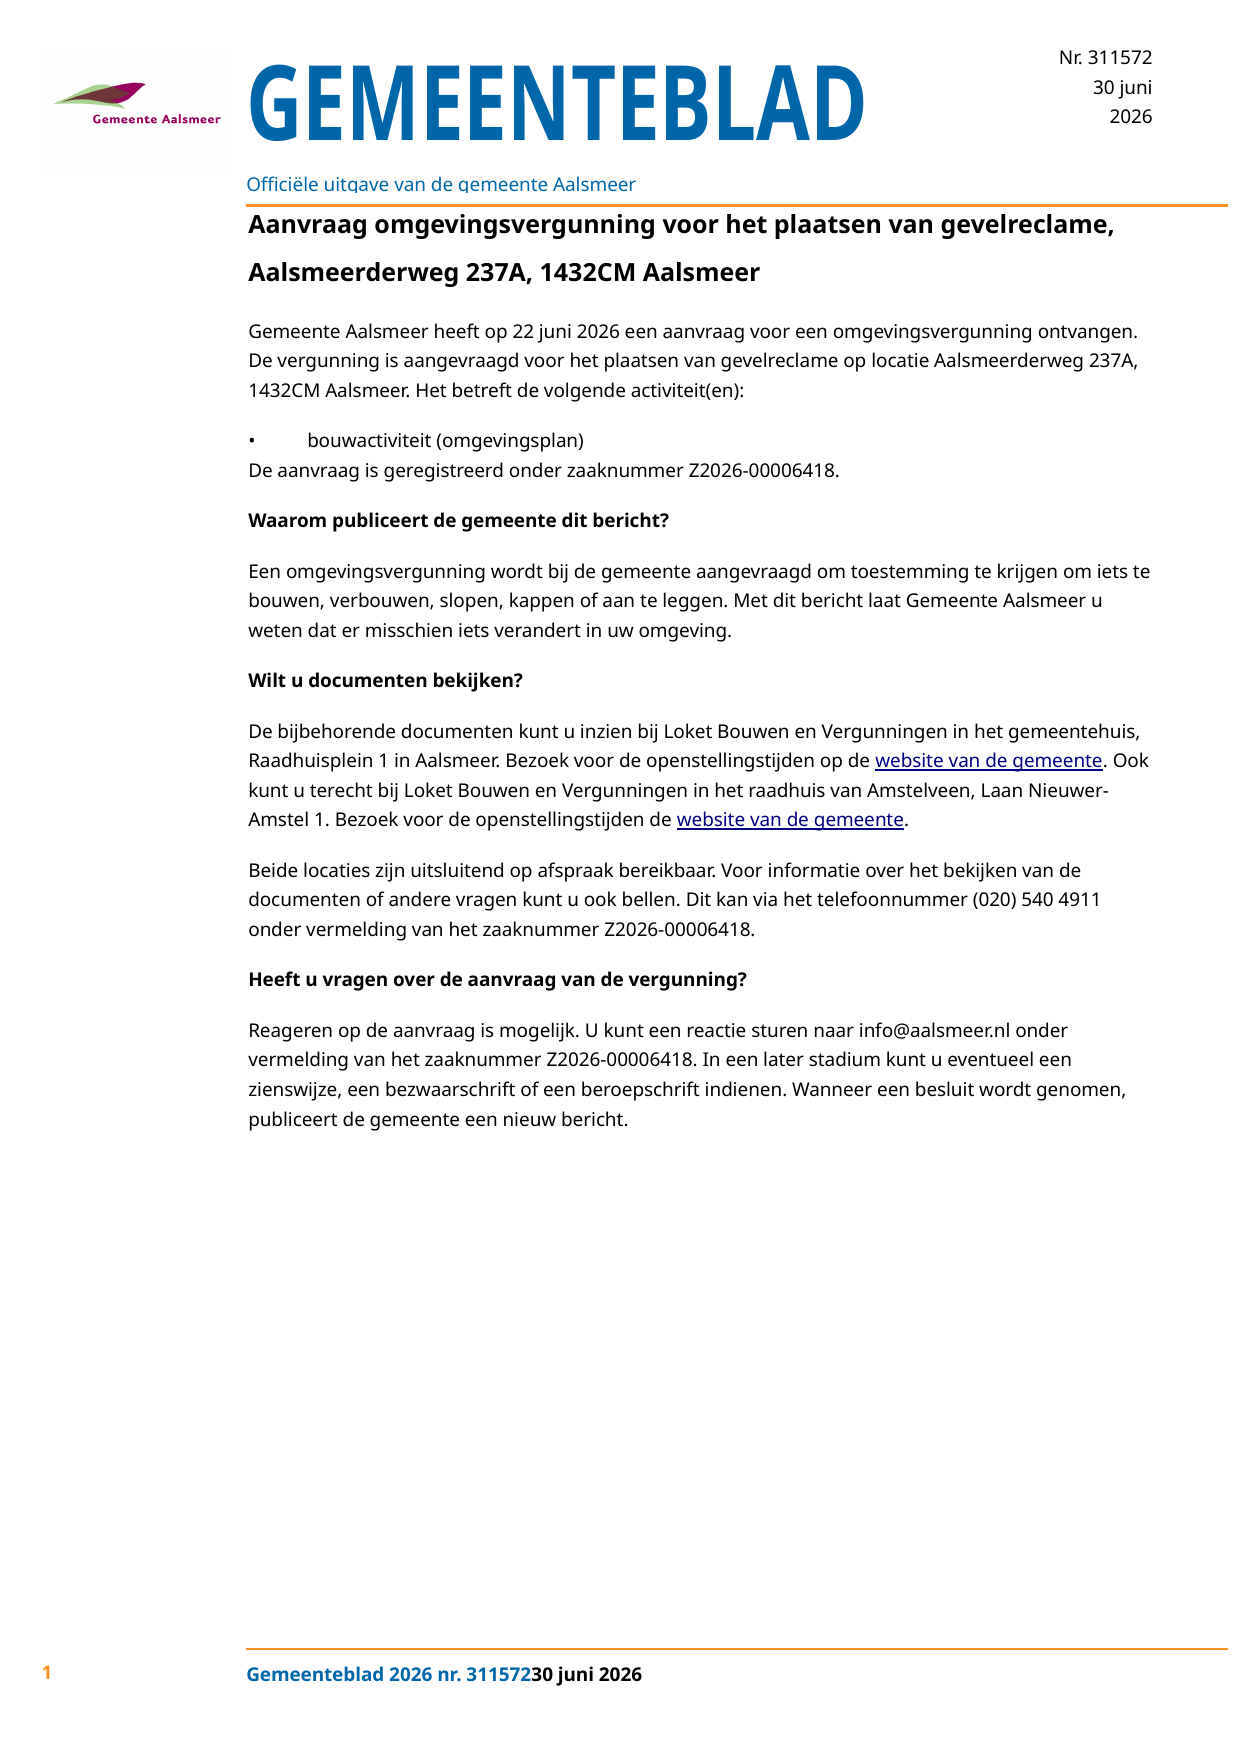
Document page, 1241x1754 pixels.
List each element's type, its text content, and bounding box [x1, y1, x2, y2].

text Een omgevingsvergunning wordt bij de gemeente aangevraagd om toestemming te krijgen om iets te bouwen, verbouwen, slopen, kappen of aan te leggen. Met dit bericht laat Gemeente Aalsmeer u weten dat er misschien iets verandert in uw omgeving. [248, 558, 1152, 643]
text De bijbehorende documenten kunt u inzien bij Loket Bouwen en Vergunningen in het gemeentehuis, Raadhuisplein 1 in Aalsmeer. Bezoek voor de openstellingstijden op de website van de gemeente. Ook kunt u terecht bij Loket Bouwen en Vergunningen in het raadhuis van Amstelveen, Laan Nieuwer-Amstel 1. Bezoek voor de openstellingstijden de website van de gemeente. [248, 718, 1152, 832]
text De aanvraag is geregistreerd onder zaaknummer Z2026-00006418. [248, 457, 1152, 483]
text Aanvraag omgevingsvergunning voor het plaatsen van gevelreclame, Aalsmeerderweg 237A, 1432CM Aalsmeer [248, 207, 1152, 288]
text Wilt u documenten bekijken? [248, 667, 1152, 693]
text Waarom publiceert de gemeente dit bericht? [248, 507, 1152, 533]
text Heeft u vragen over de aanvraag van de vergunning? [248, 967, 1152, 992]
list bouwactiviteit (omgevingsplan) [248, 427, 1152, 453]
text Reageren op de aanvraag is mogelijk. U kunt een reactie sturen naar info@aalsmeer.nl onder vermelding van het zaaknummer Z2026-00006418. In een later stadium kunt u eventueel een zienswijze, een bezwaarschrift of een beroepschrift indienen. Wanneer een besluit wordt genomen, publiceert de gemeente een nieuw bericht. [248, 1017, 1152, 1132]
text Gemeente Aalsmeer heeft op 22 juni 2026 een aanvraag voor een omgevingsvergunning ontvangen. De vergunning is aangevraagd voor het plaatsen van gevelreclame op locatie Aalsmeerderweg 237A, 1432CM Aalsmeer. Het betreft de volgende activiteit(en): [248, 318, 1152, 403]
picture [41, 47, 231, 172]
text Beide locaties zijn uitsluitend op afspraak bereikbaar. Voor informatie over het bekijken van de documenten of andere vragen kunt u ook bellen. Dit kan via het telefoonnummer (020) 540 4911 onder vermelding van het zaaknummer Z2026-00006418. [248, 857, 1152, 942]
